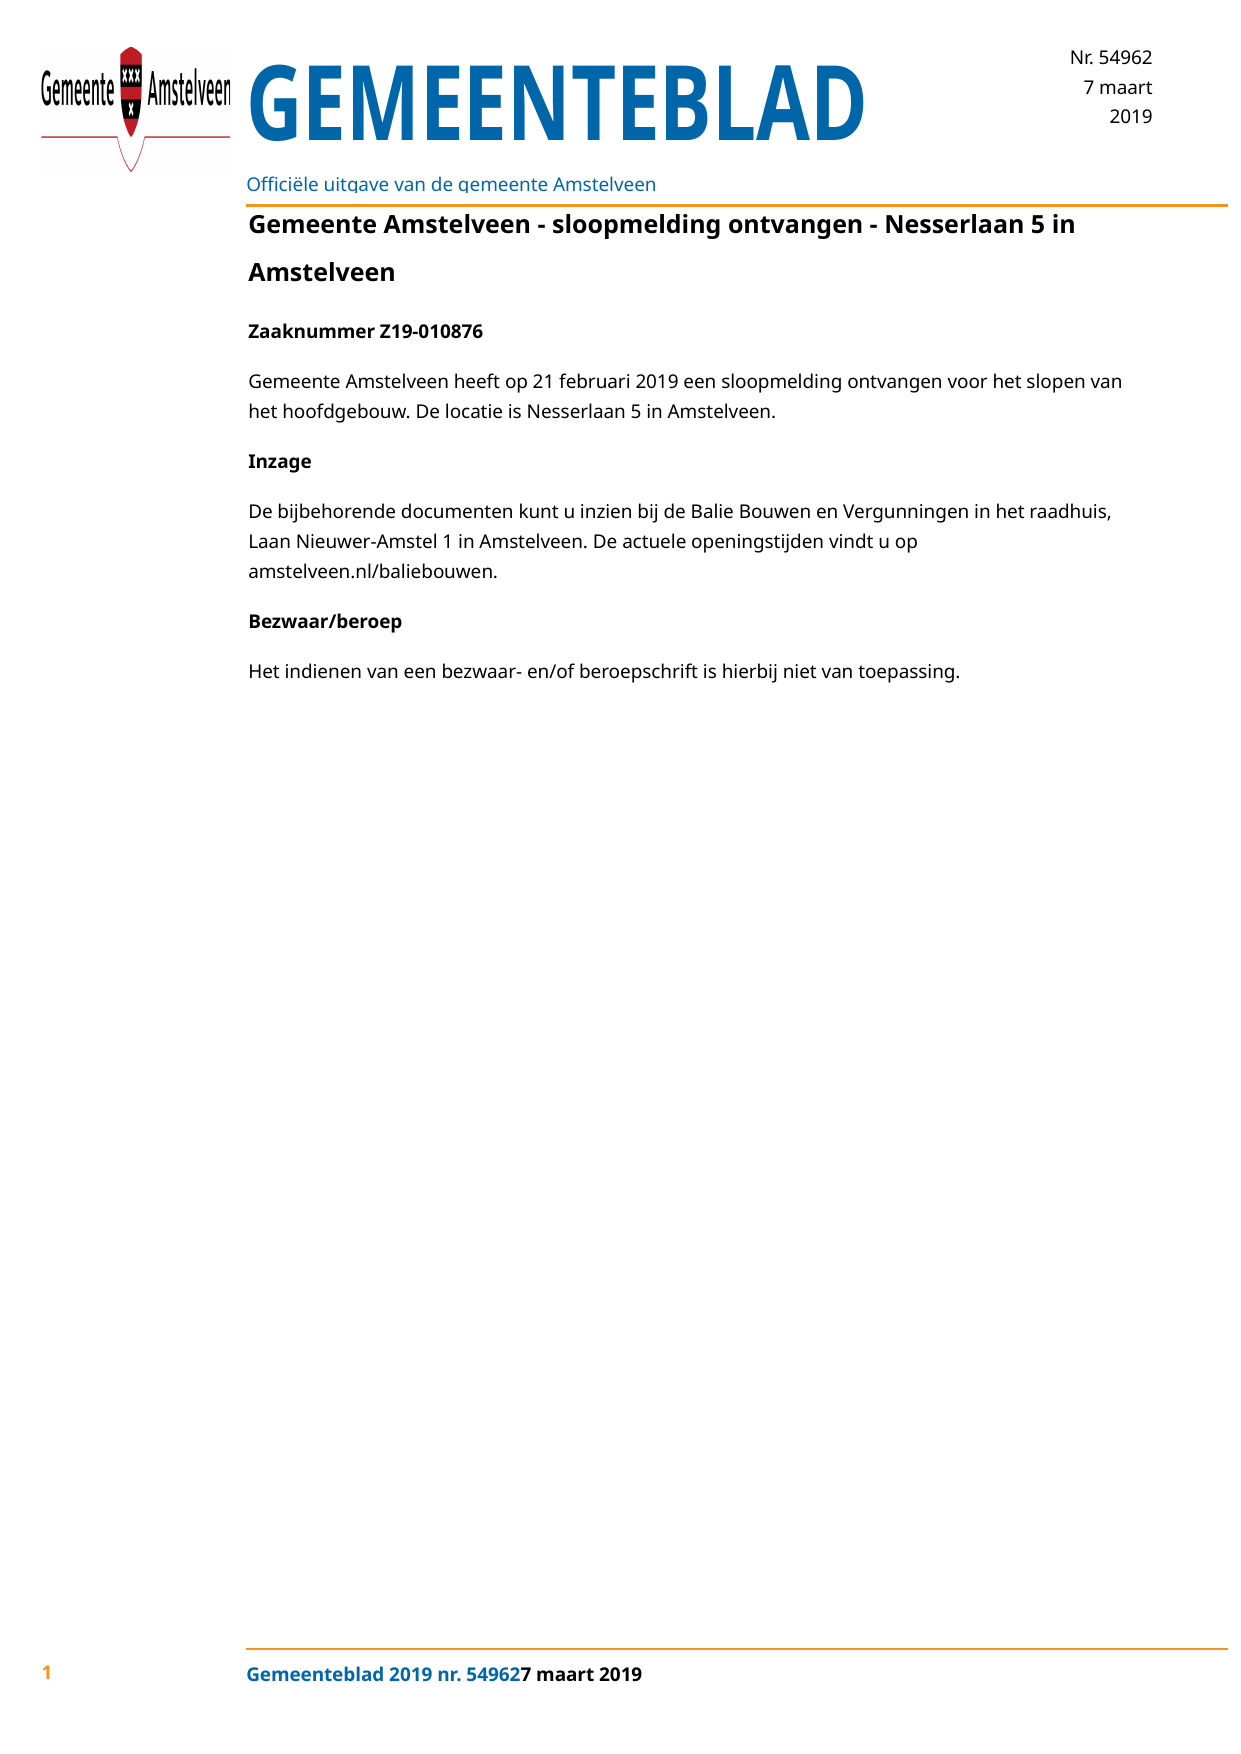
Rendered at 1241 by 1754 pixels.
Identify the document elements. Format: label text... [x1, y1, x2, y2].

text Het indienen van een bezwaar- en/of beroepschrift is hierbij niet van toepassing. [248, 659, 1152, 684]
text De bijbehorende documenten kunt u inzien bij de Balie Bouwen en Vergunningen in het raadhuis, Laan Nieuwer-Amstel 1 in Amstelveen. De actuele openingstijden vindt u op amstelveen.nl/baliebouwen. [248, 499, 1152, 584]
text Zaaknummer Z19-010876 [248, 318, 1152, 344]
picture [41, 47, 231, 172]
text Gemeente Amstelveen - sloopmelding ontvangen - Nesserlaan 5 in Amstelveen [248, 207, 1152, 288]
text Gemeente Amstelveen heeft op 21 februari 2019 een sloopmelding ontvangen voor het slopen van het hoofdgebouw. De locatie is Nesserlaan 5 in Amstelveen. [248, 368, 1152, 424]
text Inzage [248, 448, 1152, 474]
text Bezwaar/beroep [248, 608, 1152, 634]
